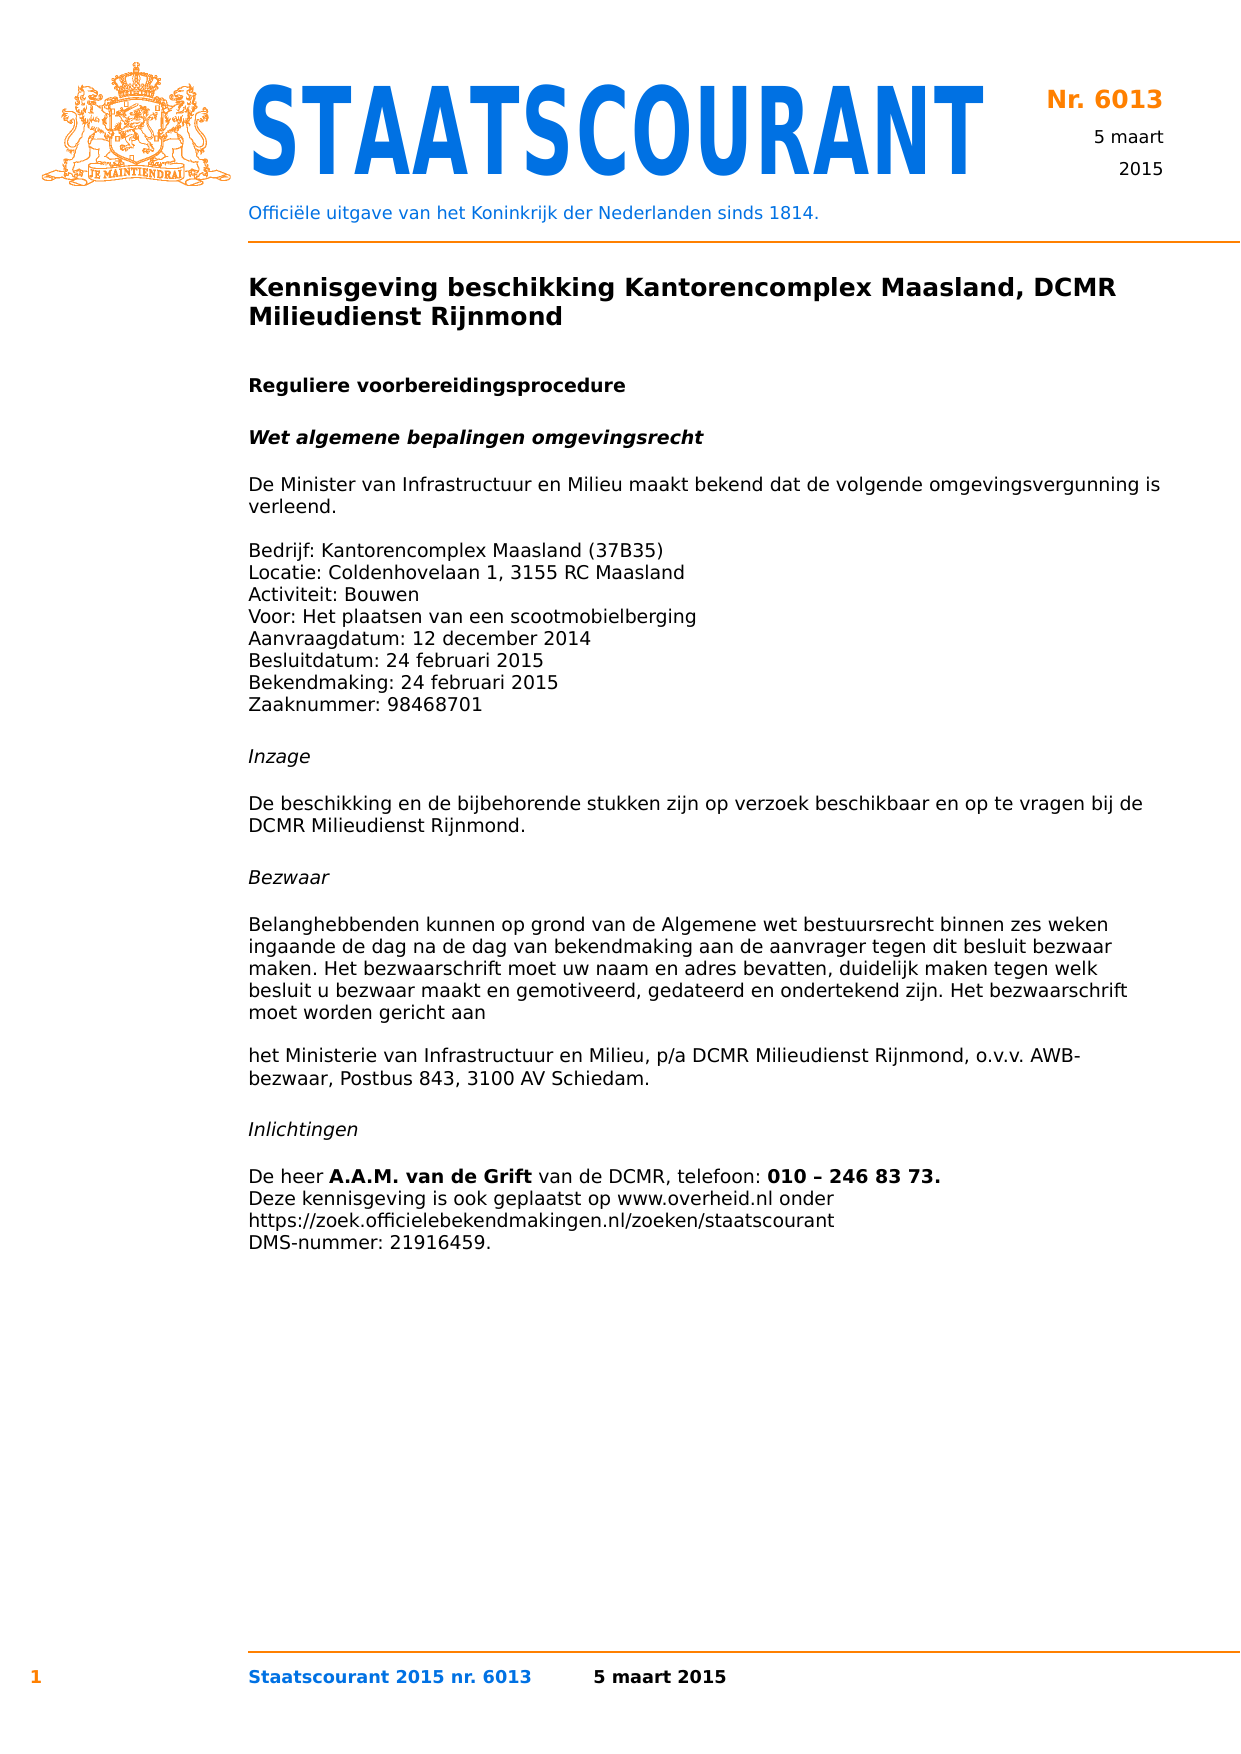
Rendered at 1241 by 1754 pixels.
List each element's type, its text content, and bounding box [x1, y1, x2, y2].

subtitle Inzage [248, 746, 1163, 768]
table_cell Officiële uitgave van het Koninkrijk der Nederlanden sinds 1814. [248, 203, 1240, 241]
subtitle Inlichtingen [248, 1119, 1163, 1141]
text Voor: Het plaatsen van een scootmobielberging [248, 606, 1163, 628]
text Belanghebbenden kunnen op grond van de Algemene wet bestuursrecht binnen zes weken ingaande de dag na de dag van bekendmaking aan de aanvrager tegen dit besluit bezwaar maken. Het bezwaarschrift moet uw naam en adres bevatten, duidelijk maken tegen welk besluit u bezwaar maakt en gemotiveerd, gedateerd en ondertekend zijn. Het bezwaarschrift moet worden gericht aan [248, 914, 1163, 1023]
text Zaaknummer: 98468701 [248, 694, 1163, 716]
table_cell 2015 [998, 153, 1240, 203]
text Locatie: Coldenhovelaan 1, 3155 RC Maasland [248, 562, 1163, 584]
table_header [25, 62, 248, 241]
subtitle Reguliere voorbereidingsprocedure [248, 375, 1163, 397]
subtitle Kennisgeving beschikking Kantorencomplex Maasland, DCMR Milieudienst Rijnmond [248, 273, 1163, 331]
text De heer A.A.M. van de Grift van de DCMR, telefoon: 010 – 246 83 73. [248, 1166, 1163, 1188]
subtitle Wet algemene bepalingen omgevingsrecht [248, 427, 1163, 449]
table_cell 5 maart [998, 121, 1240, 153]
text Activiteit: Bouwen [248, 584, 1163, 606]
text DMS-nummer: 21916459. [248, 1232, 1163, 1254]
text Besluitdatum: 24 februari 2015 [248, 650, 1163, 672]
text Bekendmaking: 24 februari 2015 [248, 672, 1163, 694]
text Deze kennisgeving is ook geplaatst op www.overheid.nl onder https://zoek.officielebekendmakingen.nl/zoeken/staatscourant [248, 1188, 1163, 1232]
table_header Nr. 6013 [998, 62, 1240, 121]
picture [41, 62, 231, 186]
text Bedrijf: Kantorencomplex Maasland (37B35) [248, 540, 1163, 562]
text Aanvraagdatum: 12 december 2014 [248, 628, 1163, 650]
subtitle Bezwaar [248, 867, 1163, 889]
text De beschikking en de bijbehorende stukken zijn op verzoek beschikbaar en op te vragen bij de DCMR Milieudienst Rijnmond. [248, 793, 1163, 837]
text het Ministerie van Infrastructuur en Milieu, p/a DCMR Milieudienst Rijnmond, o.v.v. AWB-bezwaar, Postbus 843, 3100 AV Schiedam. [248, 1045, 1163, 1089]
table_header STAATSCOURANT [248, 62, 998, 203]
text De Minister van Infrastructuur en Milieu maakt bekend dat de volgende omgevingsvergunning is verleend. [248, 474, 1163, 518]
